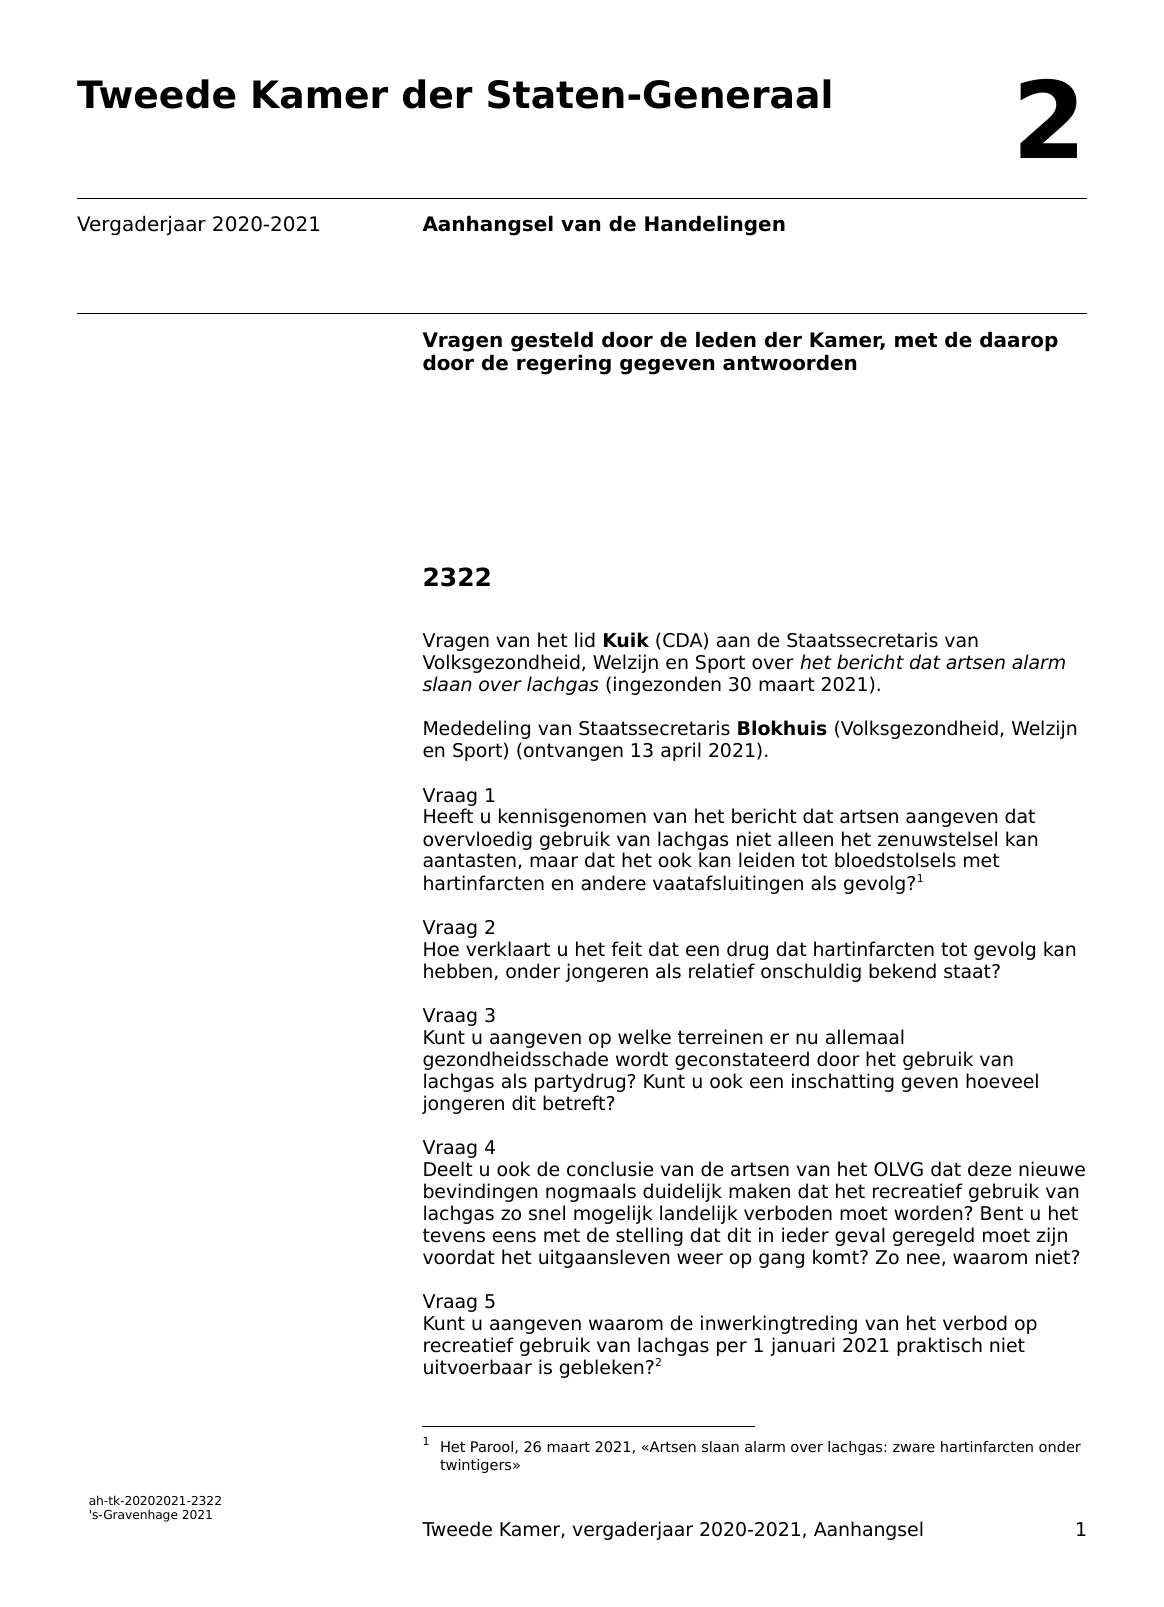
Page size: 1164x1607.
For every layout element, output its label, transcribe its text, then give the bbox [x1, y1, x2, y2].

table_cell [77, 314, 422, 375]
text Vraag 4 [422, 1137, 1087, 1159]
table_cell Aanhangsel van de Handelingen [422, 199, 1087, 313]
text ah-tk-20202021-2322 [88, 1494, 323, 1508]
text Kunt u aangeven waarom de inwerkingtreding van het verbod op recreatief gebruik van lachgas per 1 januari 2021 praktisch niet uitvoerbaar is gebleken? [422, 1313, 1087, 1379]
text Mededeling van Staatssecretaris Blokhuis (Volksgezondheid, Welzijn en Sport) (ontvangen 13 april 2021). [422, 718, 1087, 762]
text Kunt u aangeven op welke terreinen er nu allemaal gezondheidsschade wordt geconstateerd door het gebruik van lachgas als partydrug? Kunt u ook een inschatting geven hoeveel jongeren dit betreft? [422, 1027, 1087, 1114]
table_header Tweede Kamer der Staten-Generaal [77, 59, 886, 198]
text Vraag 2 [422, 917, 1087, 938]
text Vraag 5 [422, 1291, 1087, 1313]
table_header 2 [886, 59, 1087, 198]
text Hoe verklaart u het feit dat een drug dat hartinfarcten tot gevolg kan hebben, onder jongeren als relatief onschuldig bekend staat? [422, 938, 1087, 982]
text Heeft u kennisgenomen van het bericht dat artsen aangeven dat overvloedig gebruik van lachgas niet alleen het zenuwstelsel kan aantasten, maar dat het ook kan leiden tot bloedstolsels met hartinfarcten en andere vaatafsluitingen als gevolg? [422, 806, 1087, 894]
text Vraag 3 [422, 1005, 1087, 1027]
table_cell Vragen gesteld door de leden der Kamer, met de daarop door de regering gegeven antwoorden [422, 314, 1087, 375]
text 's-Gravenhage 2021 [88, 1508, 323, 1522]
text Het Parool, 26 maart 2021, «Artsen slaan alarm over lachgas: zware hartinfarcten onder twintigers» [422, 1435, 1087, 1474]
table_cell Vergaderjaar 2020-2021 [77, 199, 422, 313]
text 2322 [422, 563, 1087, 592]
text Deelt u ook de conclusie van de artsen van het OLVG dat deze nieuwe bevindingen nogmaals duidelijk maken dat het recreatief gebruik van lachgas zo snel mogelijk landelijk verboden moet worden? Bent u het tevens eens met de stelling dat dit in ieder geval geregeld moet zijn voordat het uitgaansleven weer op gang komt? Zo nee, waarom niet? [422, 1159, 1087, 1269]
text Vraag 1 [422, 784, 1087, 806]
text Vragen van het lid Kuik (CDA) aan de Staatssecretaris van Volksgezondheid, Welzijn en Sport over het bericht dat artsen alarm slaan over lachgas (ingezonden 30 maart 2021). [422, 630, 1087, 696]
